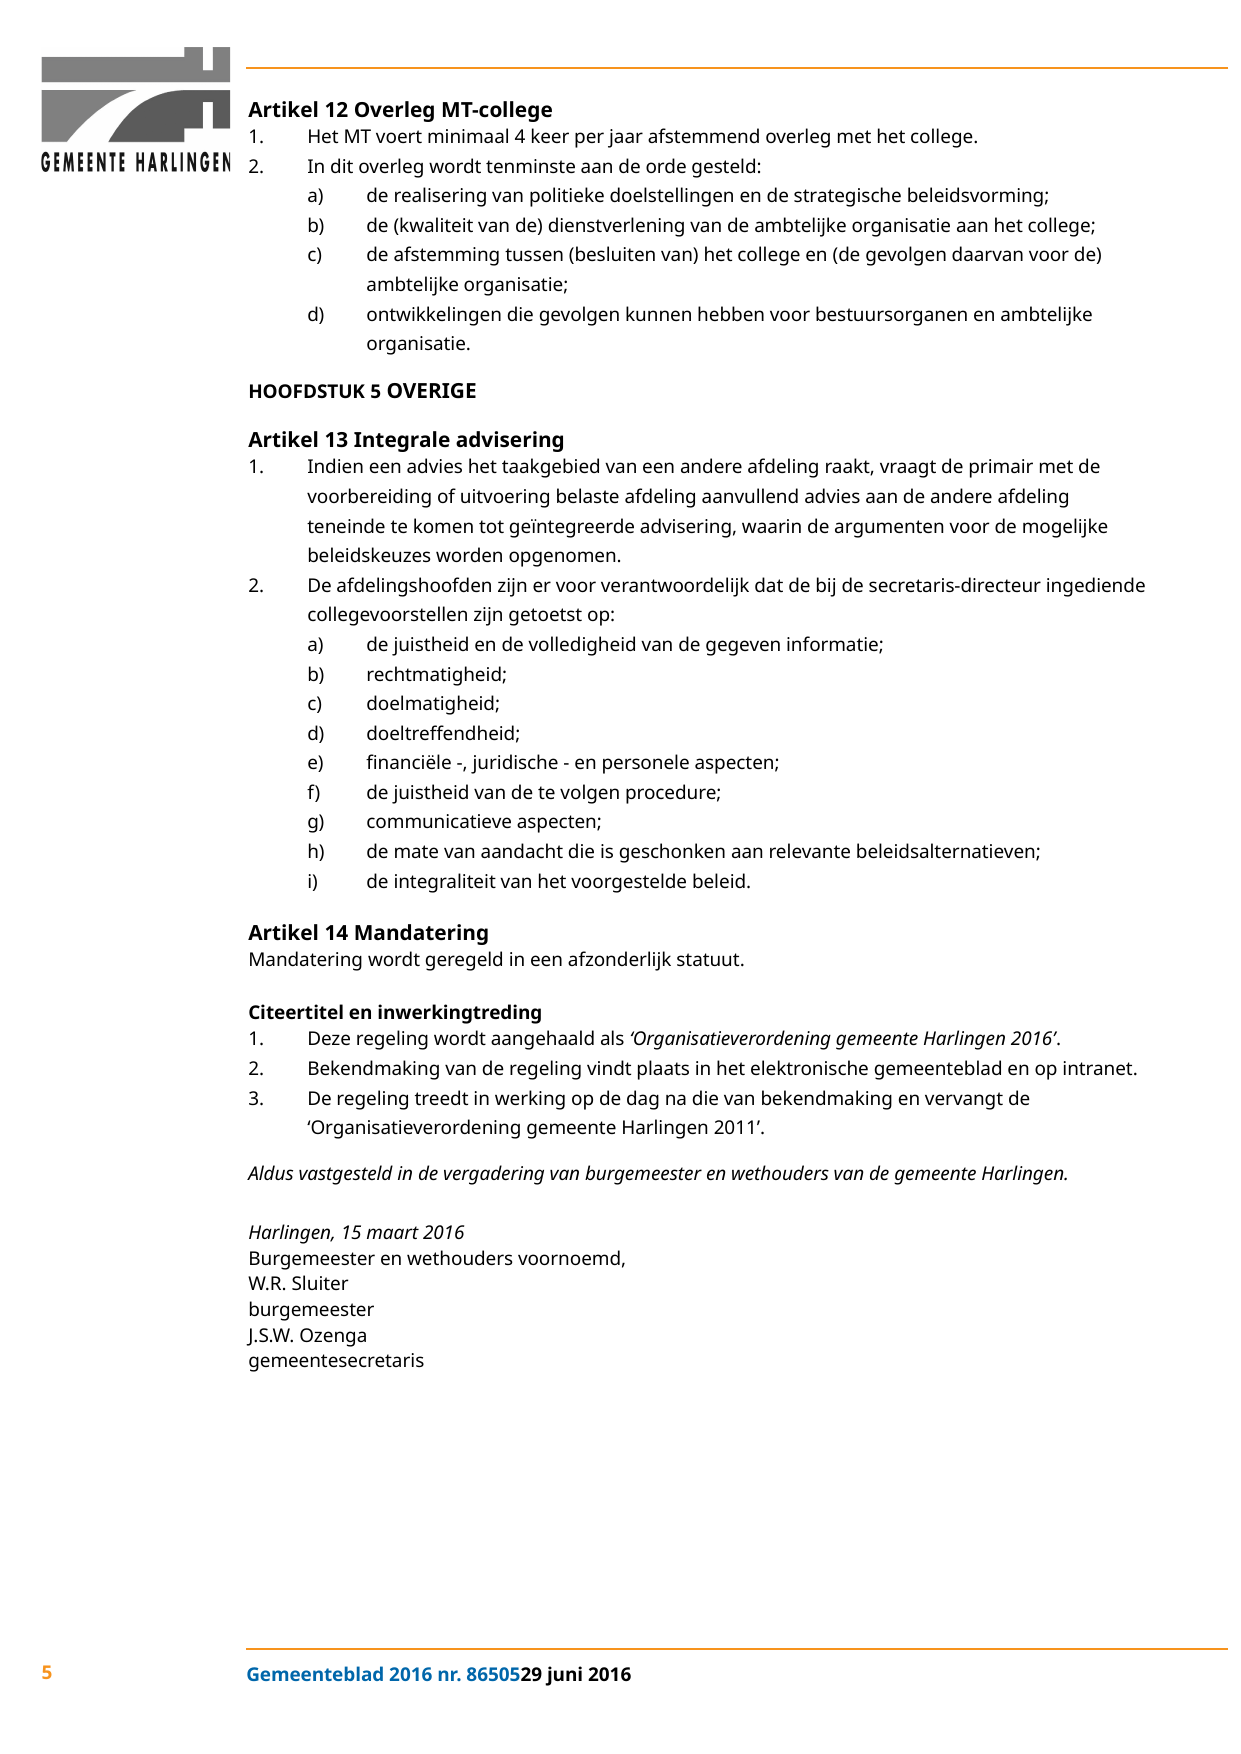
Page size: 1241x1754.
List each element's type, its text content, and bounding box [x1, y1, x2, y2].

list Bekendmaking van de regeling vindt plaats in het elektronische gemeenteblad en op intranet. [248, 1055, 1152, 1081]
list de realisering van politieke doelstellingen en de strategische beleidsvorming; [307, 182, 1152, 208]
text J.S.W. Ozenga [248, 1322, 1152, 1348]
text burgemeester [248, 1296, 1152, 1322]
text Mandatering wordt geregeld in een afzonderlijk statuut. [248, 947, 1152, 972]
list In dit overleg wordt tenminste aan de orde gesteld: [248, 153, 1152, 178]
list de afstemming tussen (besluiten van) het college en (de gevolgen daarvan voor de) ambtelijke organisatie; [307, 242, 1152, 297]
list Het MT voert minimaal 4 keer per jaar afstemmend overleg met het college. [248, 123, 1152, 149]
text Artikel 12 Overleg MT-college [248, 95, 1152, 123]
list rechtmatigheid; [307, 661, 1152, 686]
text gemeentesecretaris [248, 1348, 1152, 1373]
text Artikel 14 Mandatering [248, 918, 1152, 947]
text Artikel 13 Integrale advisering [248, 425, 1152, 454]
list De regeling treedt in werking op de dag na die van bekendmaking en vervangt de ‘Organisatieverordening gemeente Harlingen 2011’. [248, 1085, 1152, 1140]
list de juistheid en de volledigheid van de gegeven informatie; [307, 631, 1152, 657]
list de juistheid van de te volgen procedure; [307, 779, 1152, 805]
list Indien een advies het taakgebied van een andere afdeling raakt, vraagt de primair met de voorbereiding of uitvoering belaste afdeling aanvullend advies aan de andere afdeling teneinde te komen tot geïntegreerde advisering, waarin de argumenten voor de mogelijke beleidskeuzes worden opgenomen. [248, 454, 1152, 568]
list financiële -, juridische - en personele aspecten; [307, 749, 1152, 775]
list communicatieve aspecten; [307, 809, 1152, 834]
text Citeertitel en inwerkingtreding [248, 997, 1152, 1026]
list de mate van aandacht die is geschonken aan relevante beleidsalternatieven; [307, 838, 1152, 864]
list de integraliteit van het voorgestelde beleid. [307, 868, 1152, 893]
list Deze regeling wordt aangehaald als ‘Organisatieverordening gemeente Harlingen 2016’. [248, 1026, 1152, 1051]
text Burgemeester en wethouders voornoemd, [248, 1245, 1152, 1271]
list de (kwaliteit van de) dienstverlening van de ambtelijke organisatie aan het college; [307, 212, 1152, 238]
text HOOFDSTUK 5 OVERIGE [248, 376, 1152, 404]
list doeltreffendheid; [307, 720, 1152, 746]
text Harlingen, 15 maart 2016 [248, 1219, 1152, 1245]
text Aldus vastgesteld in de vergadering van burgemeester en wethouders van de gemeente Harlingen. [248, 1160, 1152, 1186]
picture [41, 47, 231, 172]
text W.R. Sluiter [248, 1271, 1152, 1296]
list ontwikkelingen die gevolgen kunnen hebben voor bestuursorganen en ambtelijke organisatie. [307, 301, 1152, 356]
list doelmatigheid; [307, 690, 1152, 716]
list De afdelingshoofden zijn er voor verantwoordelijk dat de bij de secretaris-directeur ingediende collegevoorstellen zijn getoetst op: [248, 572, 1152, 627]
